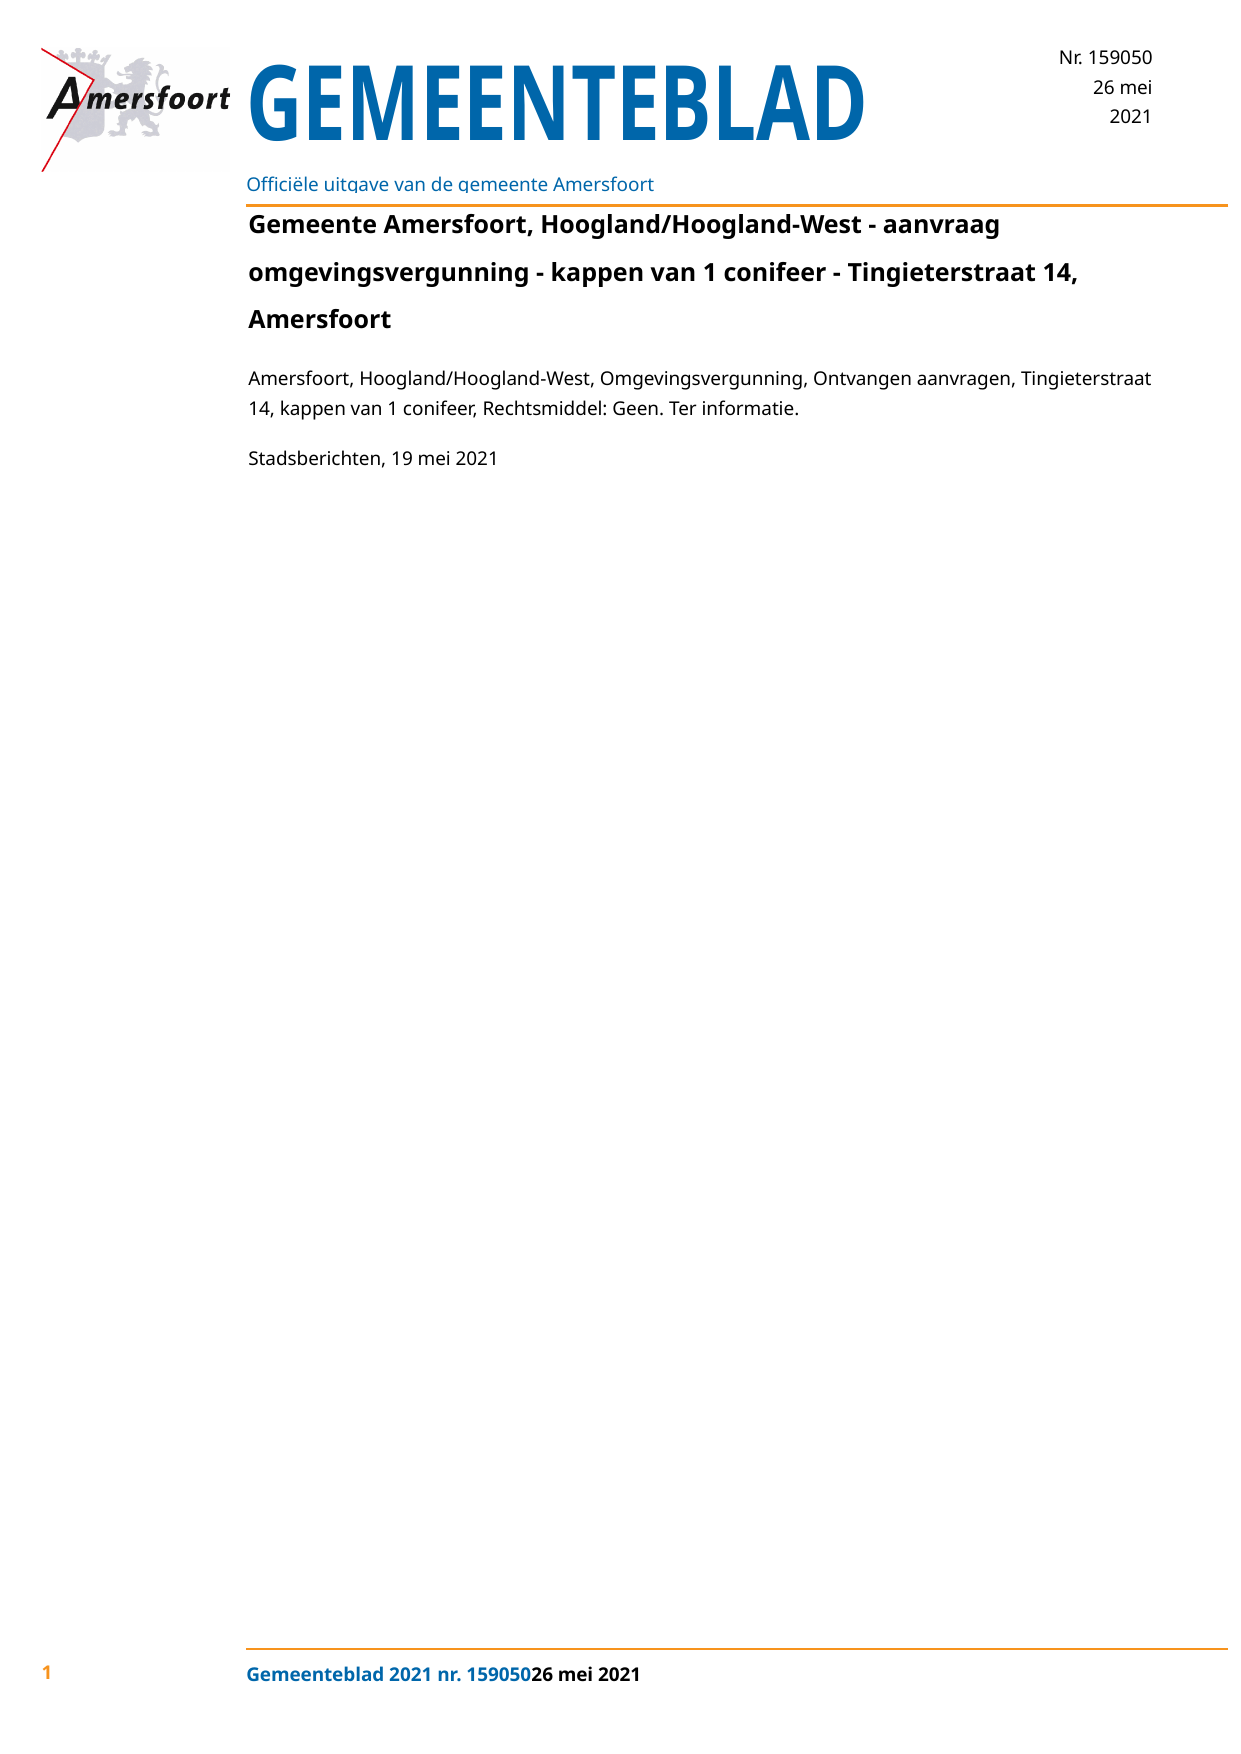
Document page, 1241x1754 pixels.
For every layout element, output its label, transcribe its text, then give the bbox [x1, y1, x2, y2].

text Stadsberichten, 19 mei 2021 [248, 446, 1152, 471]
text Amersfoort, Hoogland/Hoogland-West, Omgevingsvergunning, Ontvangen aanvragen, Tingieterstraat 14, kappen van 1 conifeer, Rechtsmiddel: Geen. Ter informatie. [248, 366, 1152, 421]
text Gemeente Amersfoort, Hoogland/Hoogland-West - aanvraag omgevingsvergunning - kappen van 1 conifeer - Tingieterstraat 14, Amersfoort [248, 207, 1152, 336]
picture [41, 47, 231, 172]
